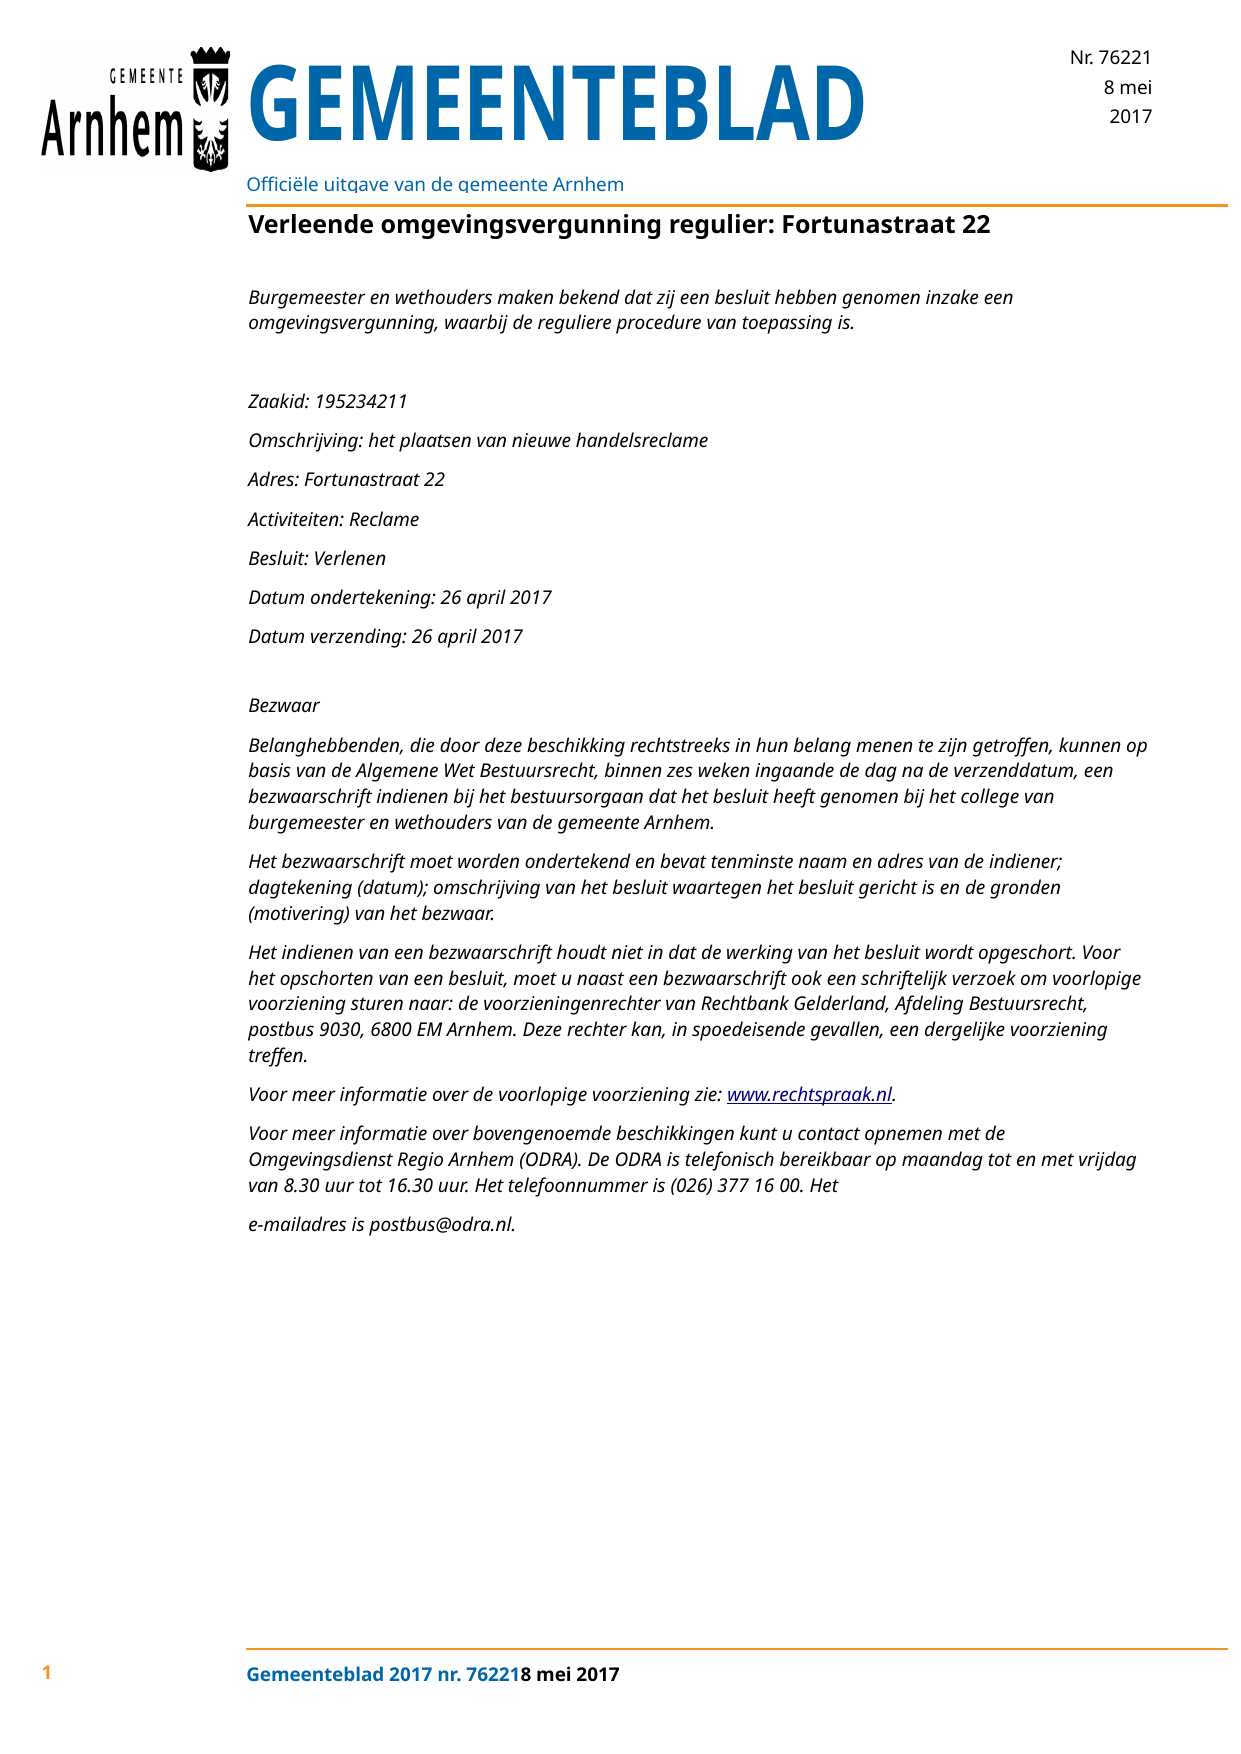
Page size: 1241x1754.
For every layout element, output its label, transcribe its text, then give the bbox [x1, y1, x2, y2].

text Voor meer informatie over de voorlopige voorziening zie: www.rechtspraak.nl. [248, 1081, 1152, 1107]
text Burgemeester en wethouders maken bekend dat zij een besluit hebben genomen inzake een omgevingsvergunning, waarbij de reguliere procedure van toepassing is. [248, 284, 1152, 335]
text Omschrijving: het plaatsen van nieuwe handelsreclame [248, 427, 1152, 453]
text Zaakid: 195234211 [248, 388, 1152, 414]
text Het bezwaarschrift moet worden ondertekend en bevat tenminste naam en adres van de indiener; dagtekening (datum); omschrijving van het besluit waartegen het besluit gericht is en de gronden (motivering) van het bezwaar. [248, 848, 1152, 926]
text Belanghebbenden, die door deze beschikking rechtstreeks in hun belang menen te zijn getroffen, kunnen op basis van de Algemene Wet Bestuursrecht, binnen zes weken ingaande de dag na de verzenddatum, een bezwaarschrift indienen bij het bestuursorgaan dat het besluit heeft genomen bij het college van burgemeester en wethouders van de gemeente Arnhem. [248, 732, 1152, 835]
text Datum verzending: 26 april 2017 [248, 624, 1152, 649]
text Datum ondertekening: 26 april 2017 [248, 584, 1152, 610]
text Het indienen van een bezwaarschrift houdt niet in dat de werking van het besluit wordt opgeschort. Voor het opschorten van een besluit, moet u naast een bezwaarschrift ook een schriftelijk verzoek om voorlopige voorziening sturen naar: de voorzieningenrechter van Rechtbank Gelderland, Afdeling Bestuursrecht, postbus 9030, 6800 EM Arnhem. Deze rechter kan, in spoedeisende gevallen, een dergelijke voorziening treffen. [248, 939, 1152, 1068]
text Activiteiten: Reclame [248, 506, 1152, 532]
text Adres: Fortunastraat 22 [248, 467, 1152, 492]
text Besluit: Verlenen [248, 545, 1152, 571]
text e-mailadres is postbus@odra.nl. [248, 1211, 1152, 1237]
text Bezwaar [248, 693, 1152, 718]
picture [41, 47, 231, 172]
text Voor meer informatie over bovengenoemde beschikkingen kunt u contact opnemen met de Omgevingsdienst Regio Arnhem (ODRA). De ODRA is telefonisch bereikbaar op maandag tot en met vrijdag van 8.30 uur tot 16.30 uur. Het telefoonnummer is (026) 377 16 00. Het [248, 1121, 1152, 1198]
text Verleende omgevingsvergunning regulier: Fortunastraat 22 [248, 207, 1152, 241]
